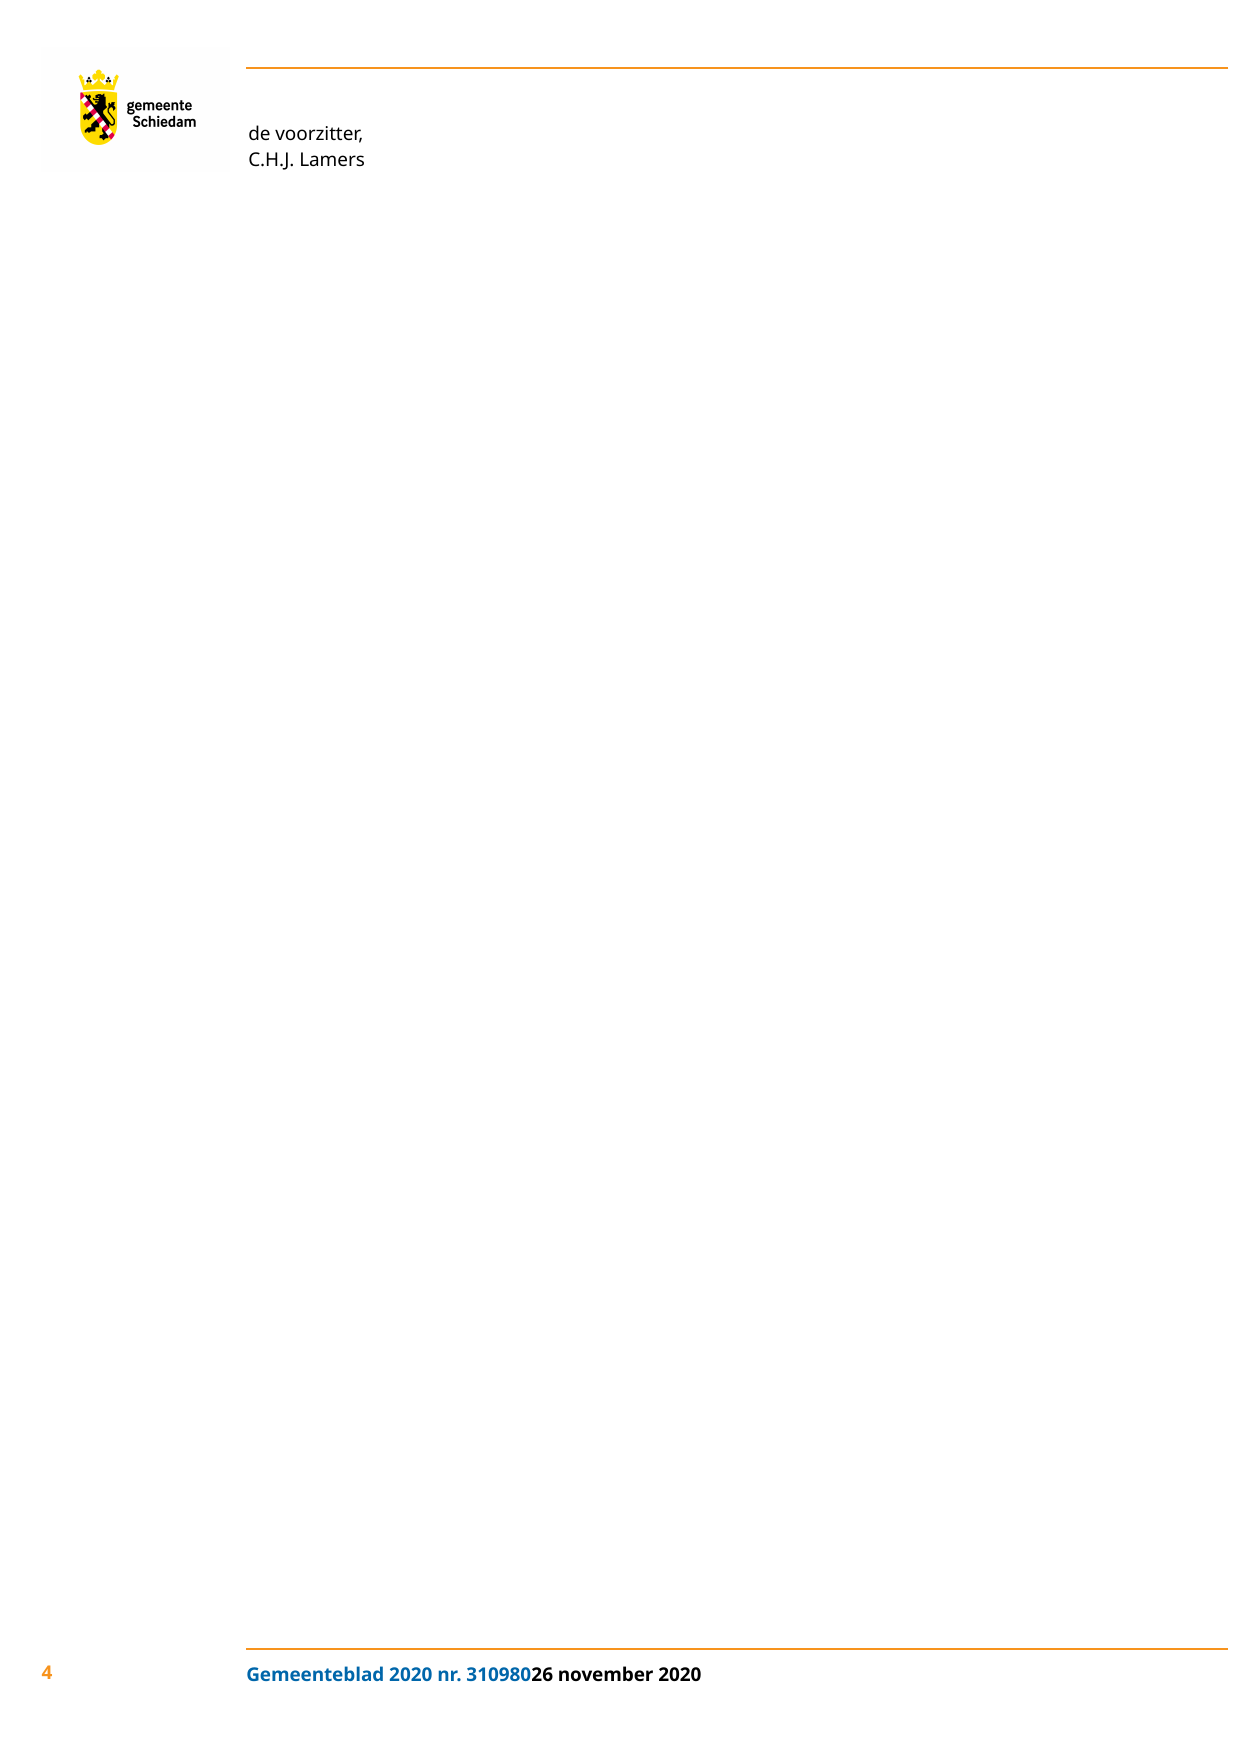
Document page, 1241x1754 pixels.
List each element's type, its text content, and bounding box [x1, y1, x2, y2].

picture [41, 47, 231, 172]
text de voorzitter, [248, 121, 1152, 146]
text C.H.J. Lamers [248, 146, 1152, 172]
